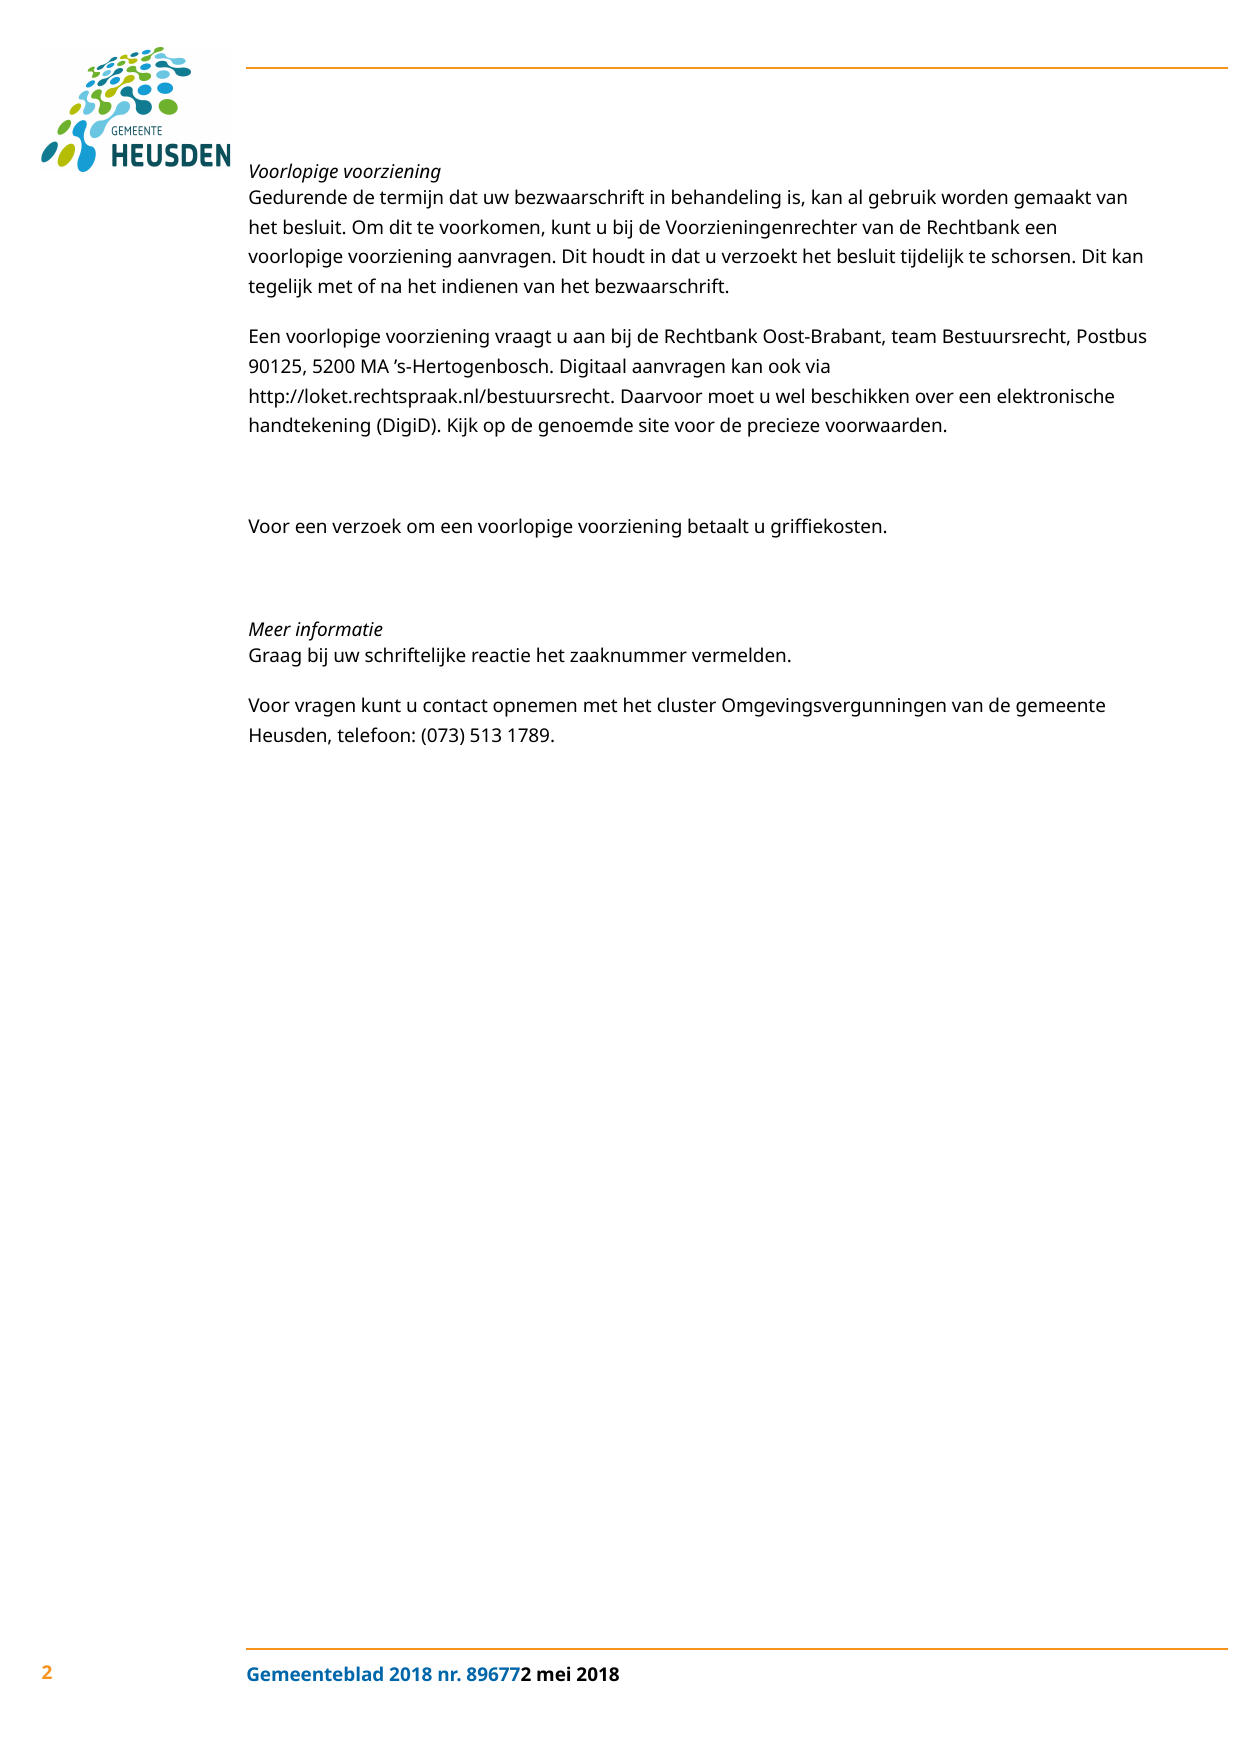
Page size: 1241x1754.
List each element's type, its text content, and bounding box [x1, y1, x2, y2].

text Voor vragen kunt u contact opnemen met het cluster Omgevingsvergunningen van de gemeente Heusden, telefoon: (073) 513 1789. [248, 693, 1152, 748]
text Voor een verzoek om een voorlopige voorziening betaalt u griffiekosten. [248, 513, 1152, 539]
text Meer informatie [248, 616, 1152, 642]
picture [41, 47, 231, 172]
text Een voorlopige voorziening vraagt u aan bij de Rechtbank Oost-Brabant, team Bestuursrecht, Postbus 90125, 5200 MA ’s-Hertogenbosch. Digitaal aanvragen kan ook via http://loket.rechtspraak.nl/bestuursrecht. Daarvoor moet u wel beschikken over een elektronische handtekening (DigiD). Kijk op de genoemde site voor de precieze voorwaarden. [248, 324, 1152, 438]
text Graag bij uw schriftelijke reactie het zaaknummer vermelden. [248, 642, 1152, 668]
text Voorlopige voorziening [248, 159, 1152, 184]
text Gedurende de termijn dat uw bezwaarschrift in behandeling is, kan al gebruik worden gemaakt van het besluit. Om dit te voorkomen, kunt u bij de Voorzieningenrechter van de Rechtbank een voorlopige voorziening aanvragen. Dit houdt in dat u verzoekt het besluit tijdelijk te schorsen. Dit kan tegelijk met of na het indienen van het bezwaarschrift. [248, 184, 1152, 299]
